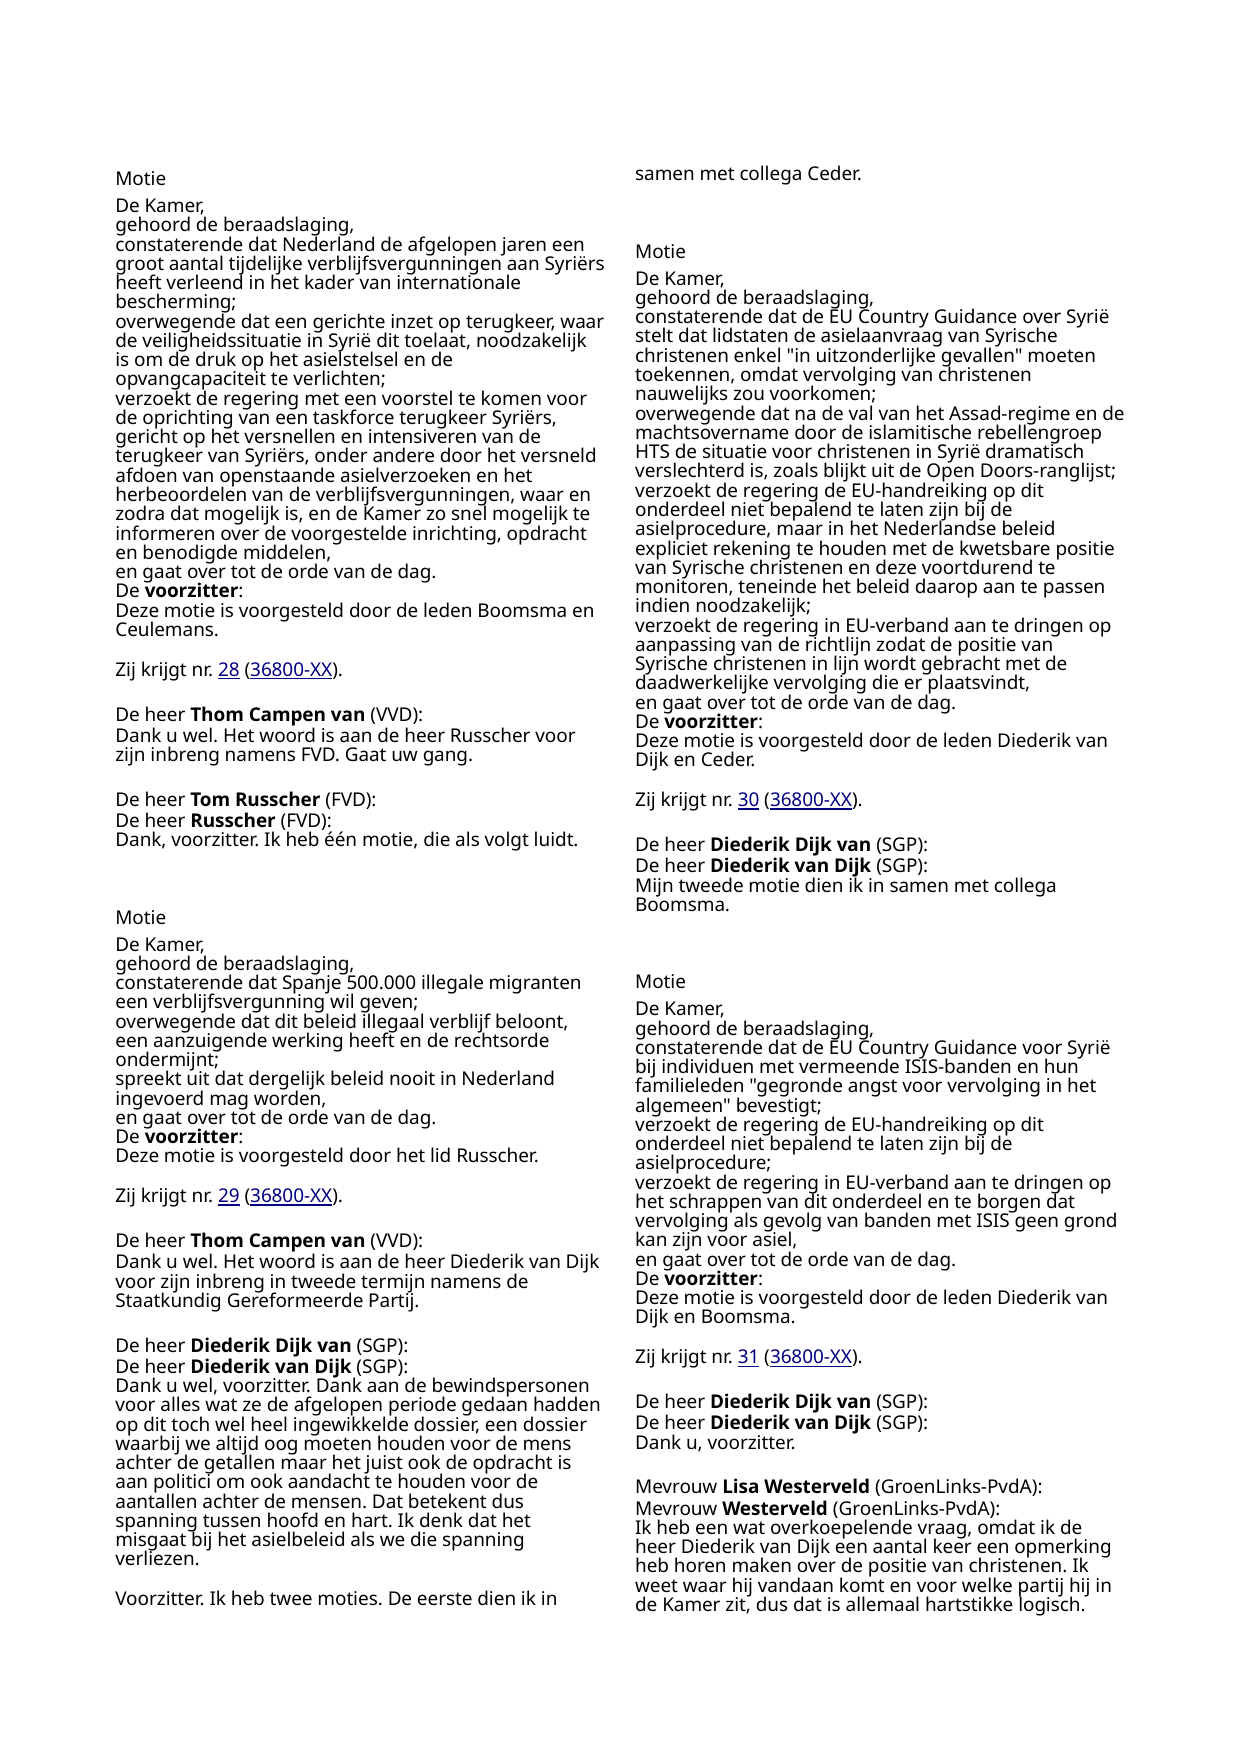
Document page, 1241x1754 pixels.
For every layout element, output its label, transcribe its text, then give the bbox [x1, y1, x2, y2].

text De heer Diederik Dijk van (SGP): [635, 832, 1125, 857]
text en gaat over tot de orde van de dag. [635, 1251, 1125, 1270]
text overwegende dat een gerichte inzet op terugkeer, waar de veiligheidssituatie in Syrië dit toelaat, noodzakelijk is om de druk op het asielstelsel en de opvangcapaciteit te verlichten; [115, 313, 605, 390]
text verzoekt de regering de EU-handreiking op dit onderdeel niet bepalend te laten zijn bij de asielprocedure; [635, 1116, 1125, 1174]
text Deze motie is voorgesteld door de leden Diederik van Dijk en Ceder. [635, 732, 1125, 771]
text De voorzitter: [635, 1270, 1125, 1289]
text gehoord de beraadslaging, [115, 955, 605, 974]
text constaterende dat de EU Country Guidance over Syrië stelt dat lidstaten de asielaanvraag van Syrische christenen enkel "in uitzonderlijke gevallen" moeten toekennen, omdat vervolging van christenen nauwelijks zou voorkomen; [635, 308, 1125, 404]
text De heer Tom Russcher (FVD): [115, 786, 605, 812]
text Zij krijgt nr. 30 (36800-XX). [635, 791, 1125, 811]
text Voorzitter. Ik heb twee moties. De eerste dien ik in [115, 1590, 605, 1610]
text verzoekt de regering met een voorstel te komen voor de oprichting van een taskforce terugkeer Syriërs, gericht op het versnellen en intensiveren van de terugkeer van Syriërs, onder andere door het versneld afdoen van openstaande asielverzoeken en het herbeoordelen van de verblijfsvergunningen, waar en zodra dat mogelijk is, en de Kamer zo snel mogelijk te informeren over de voorgestelde inrichting, opdracht en benodigde middelen, [115, 390, 605, 563]
text Dank, voorzitter. Ik heb één motie, die als volgt luidt. [115, 831, 605, 850]
text en gaat over tot de orde van de dag. [635, 694, 1125, 713]
text De heer Diederik Dijk van (SGP): [115, 1332, 605, 1358]
text Dank u wel. Het woord is aan de heer Russcher voor zijn inbreng namens FVD. Gaat uw gang. [115, 727, 605, 765]
text constaterende dat Spanje 500.000 illegale migranten een verblijfsvergunning wil geven; [115, 974, 605, 1013]
text Deze motie is voorgesteld door de leden Boomsma en Ceulemans. [115, 602, 605, 640]
text en gaat over tot de orde van de dag. [115, 563, 605, 582]
text Dank u, voorzitter. [635, 1434, 1125, 1453]
text overwegende dat dit beleid illegaal verblijf beloont, een aanzuigende werking heeft en de rechtsorde ondermijnt; [115, 1013, 605, 1070]
text De heer Diederik van Dijk (SGP): [115, 1358, 605, 1377]
text Ik heb een wat overkoepelende vraag, omdat ik de heer Diederik van Dijk een aantal keer een opmerking heb horen maken over de positie van christenen. Ik weet waar hij vandaan komt en voor welke partij hij in de Kamer zit, dus dat is allemaal hartstikke logisch. [635, 1519, 1125, 1615]
text De Kamer, [115, 936, 605, 955]
text Mevrouw Westerveld (GroenLinks-PvdA): [635, 1499, 1125, 1519]
text Zij krijgt nr. 31 (36800-XX). [635, 1348, 1125, 1368]
text verzoekt de regering in EU-verband aan te dringen op aanpassing van de richtlijn zodat de positie van Syrische christenen in lijn wordt gebracht met de daadwerkelijke vervolging die er plaatsvindt, [635, 617, 1125, 694]
text Mevrouw Lisa Westerveld (GroenLinks-PvdA): [635, 1474, 1125, 1499]
text Motie [115, 904, 605, 929]
text overwegende dat na de val van het Assad-regime en de machtsovername door de islamitische rebellengroep HTS de situatie voor christenen in Syrië dramatisch verslechterd is, zoals blijkt uit de Open Doors-ranglijst; [635, 404, 1125, 482]
text constaterende dat de EU Country Guidance voor Syrië bij individuen met vermeende ISIS-banden en hun familieleden "gegronde angst voor vervolging in het algemeen" bevestigt; [635, 1039, 1125, 1116]
text constaterende dat Nederland de afgelopen jaren een groot aantal tijdelijke verblijfsvergunningen aan Syriërs heeft verleend in het kader van internationale bescherming; [115, 236, 605, 313]
text Deze motie is voorgesteld door de leden Diederik van Dijk en Boomsma. [635, 1289, 1125, 1328]
text De voorzitter: [115, 1128, 605, 1147]
text Motie [635, 968, 1125, 994]
text De voorzitter: [115, 582, 605, 602]
text De heer Thom Campen van (VVD): [115, 701, 605, 727]
text De Kamer, [635, 270, 1125, 289]
text De voorzitter: [635, 713, 1125, 732]
text De Kamer, [635, 1000, 1125, 1019]
text De heer Thom Campen van (VVD): [115, 1228, 605, 1253]
text Zij krijgt nr. 28 (36800-XX). [115, 661, 605, 680]
text spreekt uit dat dergelijk beleid nooit in Nederland ingevoerd mag worden, [115, 1070, 605, 1109]
text De heer Diederik van Dijk (SGP): [635, 1414, 1125, 1434]
text De Kamer, [115, 197, 605, 216]
text Motie [635, 238, 1125, 264]
text De heer Diederik van Dijk (SGP): [635, 857, 1125, 877]
text Motie [115, 165, 605, 191]
text gehoord de beraadslaging, [115, 216, 605, 236]
text verzoekt de regering in EU-verband aan te dringen op het schrappen van dit onderdeel en te borgen dat vervolging als gevolg van banden met ISIS geen grond kan zijn voor asiel, [635, 1174, 1125, 1251]
text De heer Diederik Dijk van (SGP): [635, 1389, 1125, 1414]
text gehoord de beraadslaging, [635, 1019, 1125, 1039]
text verzoekt de regering de EU-handreiking op dit onderdeel niet bepalend te laten zijn bij de asielprocedure, maar in het Nederlandse beleid expliciet rekening te houden met de kwetsbare positie van Syrische christenen en deze voortdurend te monitoren, teneinde het beleid daarop aan te passen indien noodzakelijk; [635, 482, 1125, 617]
text Dank u wel. Het woord is aan de heer Diederik van Dijk voor zijn inbreng in tweede termijn namens de Staatkundig Gereformeerde Partij. [115, 1253, 605, 1311]
text en gaat over tot de orde van de dag. [115, 1109, 605, 1128]
text gehoord de beraadslaging, [635, 289, 1125, 308]
text De heer Russcher (FVD): [115, 812, 605, 831]
text Dank u wel, voorzitter. Dank aan de bewindspersonen voor alles wat ze de afgelopen periode gedaan hadden op dit toch wel heel ingewikkelde dossier, een dossier waarbij we altijd oog moeten houden voor de mens achter de getallen maar het juist ook de opdracht is aan politici om ook aandacht te houden voor de aantallen achter de mensen. Dat betekent dus spanning tussen hoofd en hart. Ik denk dat het misgaat bij het asielbeleid als we die spanning verliezen. [115, 1377, 605, 1570]
text Mijn tweede motie dien ik in samen met collega Boomsma. [635, 877, 1125, 915]
text Zij krijgt nr. 29 (36800-XX). [115, 1187, 605, 1207]
text samen met collega Ceder. [635, 165, 1125, 184]
text Deze motie is voorgesteld door het lid Russcher. [115, 1147, 605, 1167]
